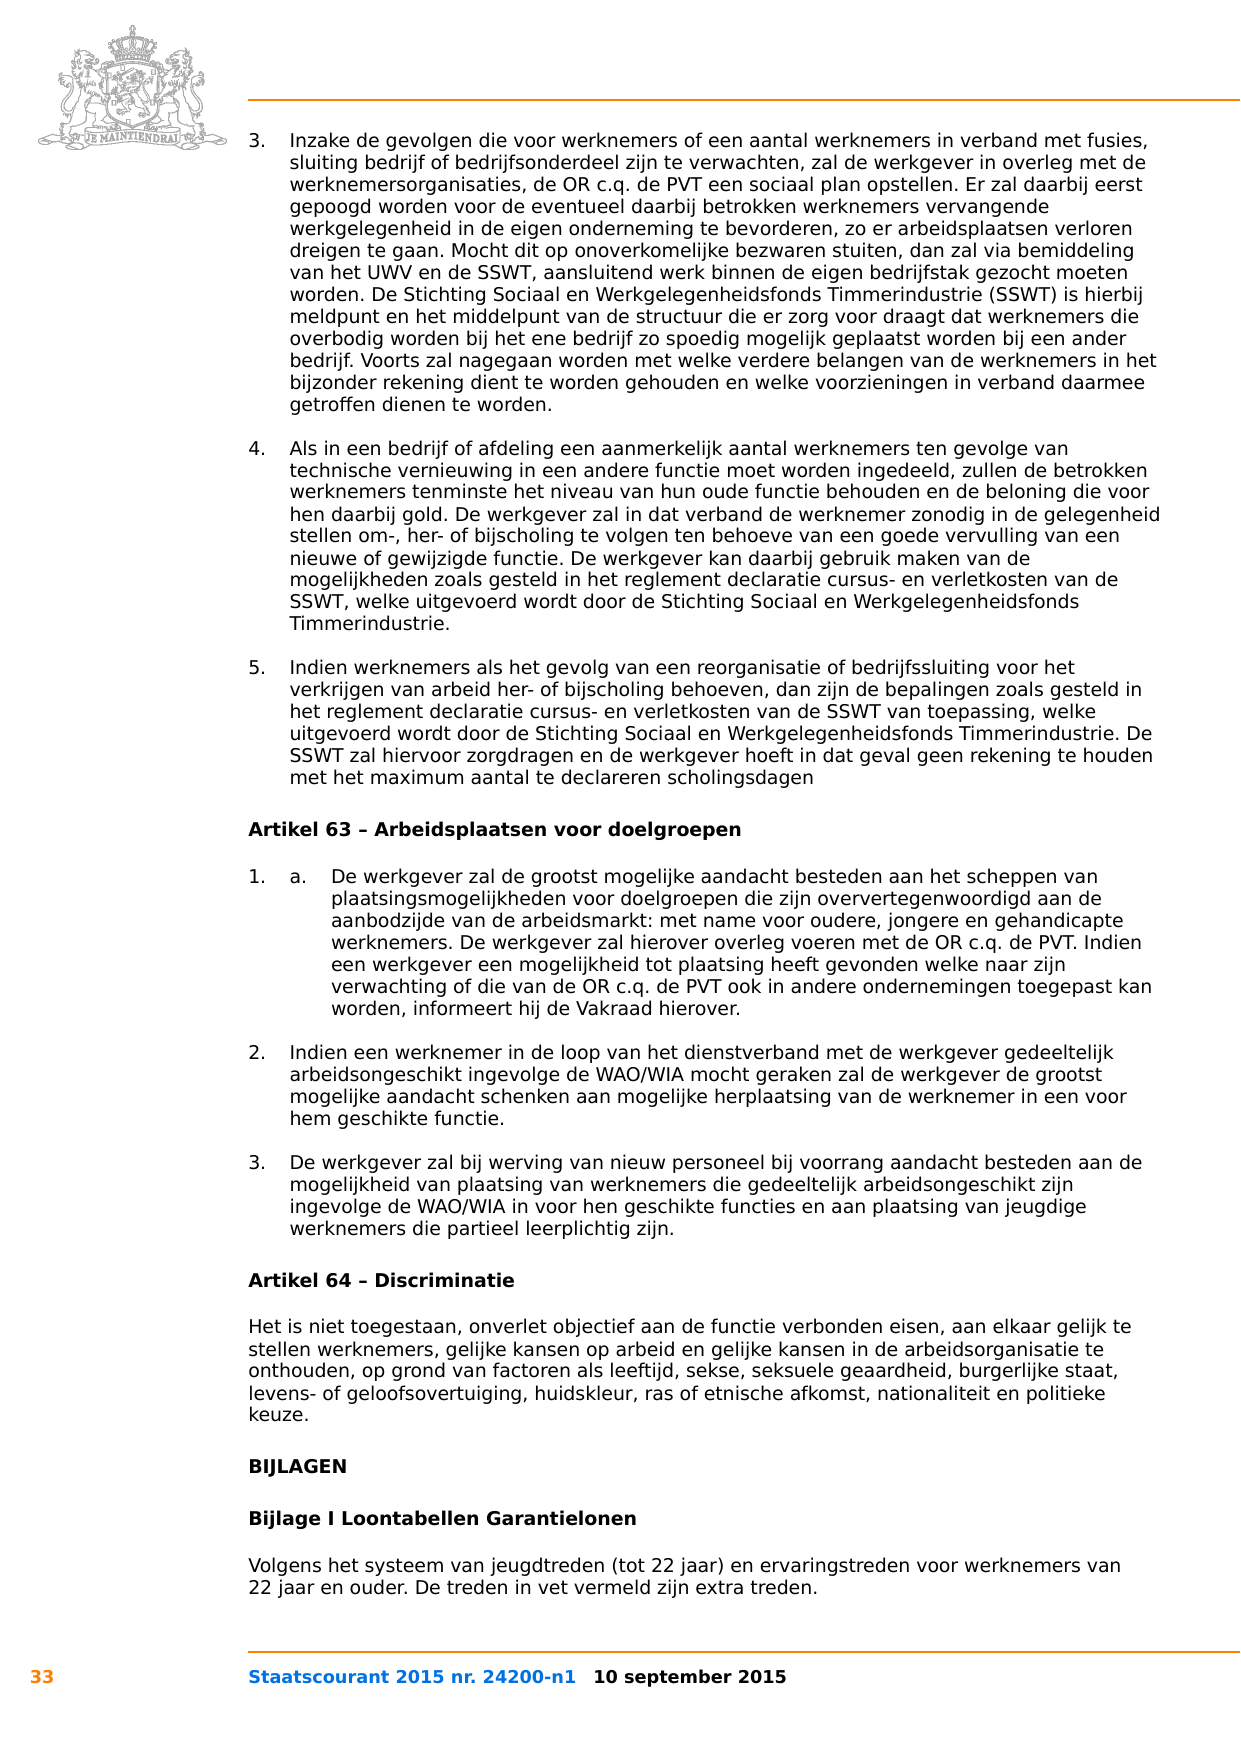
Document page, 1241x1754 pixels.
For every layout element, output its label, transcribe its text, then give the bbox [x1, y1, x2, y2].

subtitle Artikel 64 – Discriminatie [248, 1269, 1163, 1291]
text 4. Als in een bedrijf of afdeling een aanmerkelijk aantal werknemers ten gevolge van technische vernieuwing in een andere functie moet worden ingedeeld, zullen de betrokken werknemers tenminste het niveau van hun oude functie behouden en de beloning die voor hen daarbij gold. De werkgever zal in dat verband de werknemer zonodig in de gelegenheid stellen om-, her- of bijscholing te volgen ten behoeve van een goede vervulling van een nieuwe of gewijzigde functie. De werkgever kan daarbij gebruik maken van de mogelijkheden zoals gesteld in het reglement declaratie cursus- en verletkosten van de SSWT, welke uitgevoerd wordt door de Stichting Sociaal en Werkgelegenheidsfonds Timmerindustrie. [248, 437, 1163, 635]
text Volgens het systeem van jeugdtreden (tot 22 jaar) en ervaringstreden voor werknemers van 22 jaar en ouder. De treden in vet vermeld zijn extra treden. [248, 1555, 1163, 1599]
subtitle Bijlage I Loontabellen Garantielonen [248, 1508, 1163, 1530]
subtitle Artikel 63 – Arbeidsplaatsen voor doelgroepen [248, 819, 1163, 841]
text 3. De werkgever zal bij werving van nieuw personeel bij voorrang aandacht besteden aan de mogelijkheid van plaatsing van werknemers die gedeeltelijk arbeidsongeschikt zijn ingevolge de WAO/WIA in voor hen geschikte functies en aan plaatsing van jeugdige werknemers die partieel leerplichtig zijn. [248, 1152, 1163, 1239]
text 1. a. De werkgever zal de grootst mogelijke aandacht besteden aan het scheppen van plaatsingsmogelijkheden voor doelgroepen die zijn oververtegenwoordigd aan de aanbodzijde van de arbeidsmarkt: met name voor oudere, jongere en gehandicapte werknemers. De werkgever zal hierover overleg voeren met de OR c.q. de PVT. Indien een werkgever een mogelijkheid tot plaatsing heeft gevonden welke naar zijn verwachting of die van de OR c.q. de PVT ook in andere ondernemingen toegepast kan worden, informeert hij de Vakraad hierover. [248, 866, 1163, 1020]
subtitle BIJLAGEN [248, 1456, 1163, 1478]
picture [38, 25, 227, 150]
text 3. Inzake de gevolgen die voor werknemers of een aantal werknemers in verband met fusies, sluiting bedrijf of bedrijfsonderdeel zijn te verwachten, zal de werkgever in overleg met de werknemersorganisaties, de OR c.q. de PVT een sociaal plan opstellen. Er zal daarbij eerst gepoogd worden voor de eventueel daarbij betrokken werknemers vervangende werkgelegenheid in de eigen onderneming te bevorderen, zo er arbeidsplaatsen verloren dreigen te gaan. Mocht dit op onoverkomelijke bezwaren stuiten, dan zal via bemiddeling van het UWV en de SSWT, aansluitend werk binnen de eigen bedrijfstak gezocht moeten worden. De Stichting Sociaal en Werkgelegenheidsfonds Timmerindustrie (SSWT) is hierbij meldpunt en het middelpunt van de structuur die er zorg voor draagt dat werknemers die overbodig worden bij het ene bedrijf zo spoedig mogelijk geplaatst worden bij een ander bedrijf. Voorts zal nagegaan worden met welke verdere belangen van de werknemers in het bijzonder rekening dient te worden gehouden en welke voorzieningen in verband daarmee getroffen dienen te worden. [248, 130, 1163, 416]
text 5. Indien werknemers als het gevolg van een reorganisatie of bedrijfssluiting voor het verkrijgen van arbeid her- of bijscholing behoeven, dan zijn de bepalingen zoals gesteld in het reglement declaratie cursus- en verletkosten van de SSWT van toepassing, welke uitgevoerd wordt door de Stichting Sociaal en Werkgelegenheidsfonds Timmerindustrie. De SSWT zal hiervoor zorgdragen en de werkgever hoeft in dat geval geen rekening te houden met het maximum aantal te declareren scholingsdagen [248, 657, 1163, 789]
text Het is niet toegestaan, onverlet objectief aan de functie verbonden eisen, aan elkaar gelijk te stellen werknemers, gelijke kansen op arbeid en gelijke kansen in de arbeidsorganisatie te onthouden, op grond van factoren als leeftijd, sekse, seksuele geaardheid, burgerlijke staat, levens- of geloofsovertuiging, huidskleur, ras of etnische afkomst, nationaliteit en politieke keuze. [248, 1316, 1163, 1426]
text 2. Indien een werknemer in de loop van het dienstverband met de werkgever gedeeltelijk arbeidsongeschikt ingevolge de WAO/WIA mocht geraken zal de werkgever de grootst mogelijke aandacht schenken aan mogelijke herplaatsing van de werknemer in een voor hem geschikte functie. [248, 1042, 1163, 1130]
